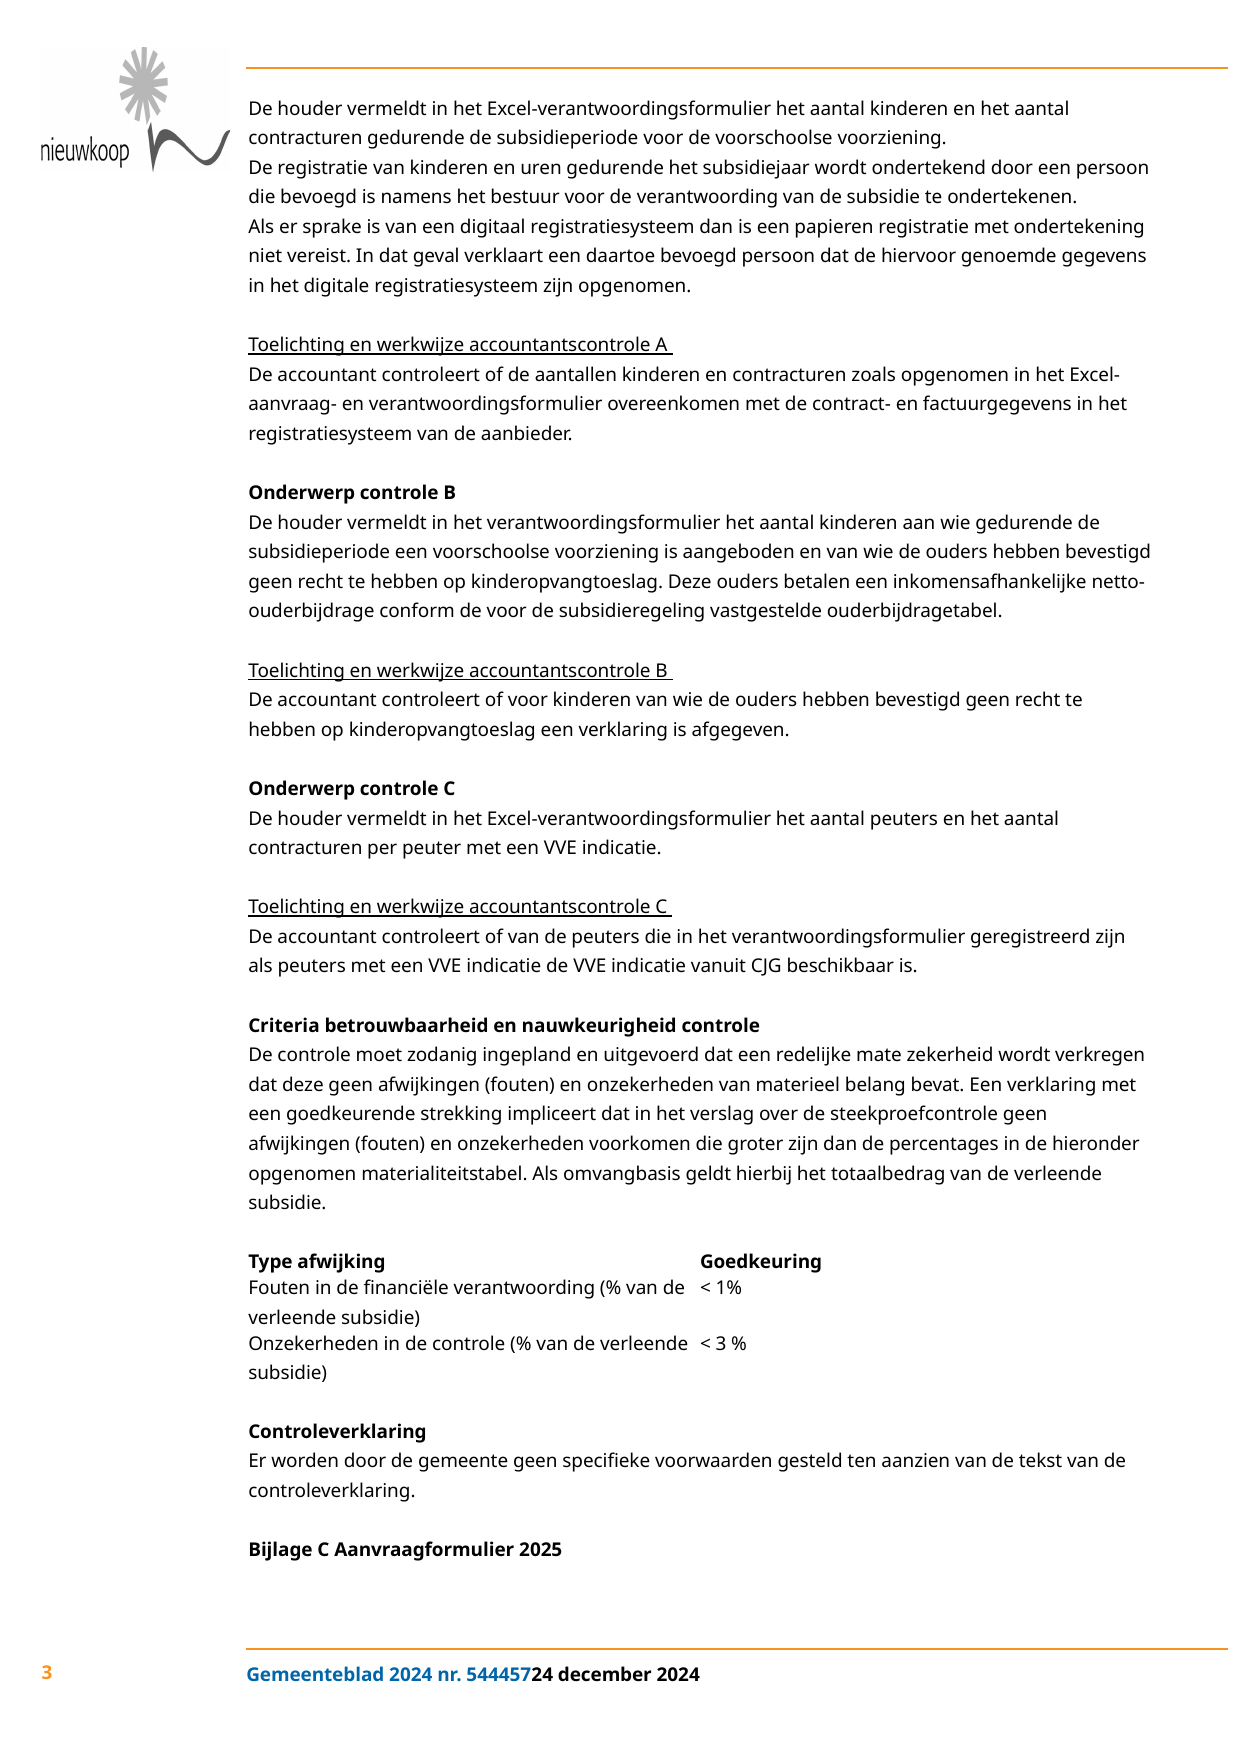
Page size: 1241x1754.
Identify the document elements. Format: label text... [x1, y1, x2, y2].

table_cell Onzekerheden in de controle (% van de verleende subsidie) [248, 1330, 700, 1385]
text Bijlage C Aanvraagformulier 2025 [248, 1536, 1152, 1562]
text De accountant controleert of de aantallen kinderen en contracturen zoals opgenomen in het Excel-aanvraag- en verantwoordingsformulier overeenkomen met de contract- en factuurgegevens in het registratiesysteem van de aanbieder. [248, 361, 1152, 446]
text De accountant controleert of van de peuters die in het verantwoordingsformulier geregistreerd zijn als peuters met een VVE indicatie de VVE indicatie vanuit CJG beschikbaar is. [248, 923, 1152, 978]
text De houder vermeldt in het Excel-verantwoordingsformulier het aantal kinderen en het aantal contracturen gedurende de subsidieperiode voor de voorschoolse voorziening. [248, 95, 1152, 150]
text De registratie van kinderen en uren gedurende het subsidiejaar wordt ondertekend door een persoon die bevoegd is namens het bestuur voor de verantwoording van de subsidie te ondertekenen. [248, 154, 1152, 209]
text Onderwerp controle C [248, 775, 1152, 801]
text Toelichting en werkwijze accountantscontrole A [248, 331, 1152, 357]
text Onderwerp controle B [248, 479, 1152, 505]
table_cell < 1% [700, 1274, 1152, 1330]
text Toelichting en werkwijze accountantscontrole C [248, 893, 1152, 919]
text Er worden door de gemeente geen specifieke voorwaarden gesteld ten aanzien van de tekst van de controleverklaring. [248, 1447, 1152, 1503]
text De houder vermeldt in het verantwoordingsformulier het aantal kinderen aan wie gedurende de subsidieperiode een voorschoolse voorziening is aangeboden en van wie de ouders hebben bevestigd geen recht te hebben op kinderopvangtoeslag. Deze ouders betalen een inkomensafhankelijke netto-ouderbijdrage conform de voor de subsidieregeling vastgestelde ouderbijdragetabel. [248, 509, 1152, 623]
text De controle moet zodanig ingepland en uitgevoerd dat een redelijke mate zekerheid wordt verkregen dat deze geen afwijkingen (fouten) en onzekerheden van materieel belang bevat. Een verklaring met een goedkeurende strekking impliceert dat in het verslag over de steekproefcontrole geen afwijkingen (fouten) en onzekerheden voorkomen die groter zijn dan de percentages in de hieronder opgenomen materialiteitstabel. Als omvangbasis geldt hierbij het totaalbedrag van de verleende subsidie. [248, 1041, 1152, 1215]
text Criteria betrouwbaarheid en nauwkeurigheid controle [248, 1012, 1152, 1038]
picture [41, 47, 231, 172]
table_header Type afwijking [248, 1249, 700, 1274]
table_cell < 3 % [700, 1330, 1152, 1385]
text Toelichting en werkwijze accountantscontrole B [248, 657, 1152, 683]
text De accountant controleert of voor kinderen van wie de ouders hebben bevestigd geen recht te hebben op kinderopvangtoeslag een verklaring is afgegeven. [248, 686, 1152, 742]
text Als er sprake is van een digitaal registratiesysteem dan is een papieren registratie met ondertekening niet vereist. In dat geval verklaart een daartoe bevoegd persoon dat de hiervoor genoemde gegevens in het digitale registratiesysteem zijn opgenomen. [248, 213, 1152, 298]
text De houder vermeldt in het Excel-verantwoordingsformulier het aantal peuters en het aantal contracturen per peuter met een VVE indicatie. [248, 805, 1152, 860]
table_cell Fouten in de financiële verantwoording (% van de verleende subsidie) [248, 1274, 700, 1330]
text Controleverklaring [248, 1418, 1152, 1443]
table_header Goedkeuring [700, 1249, 1152, 1274]
